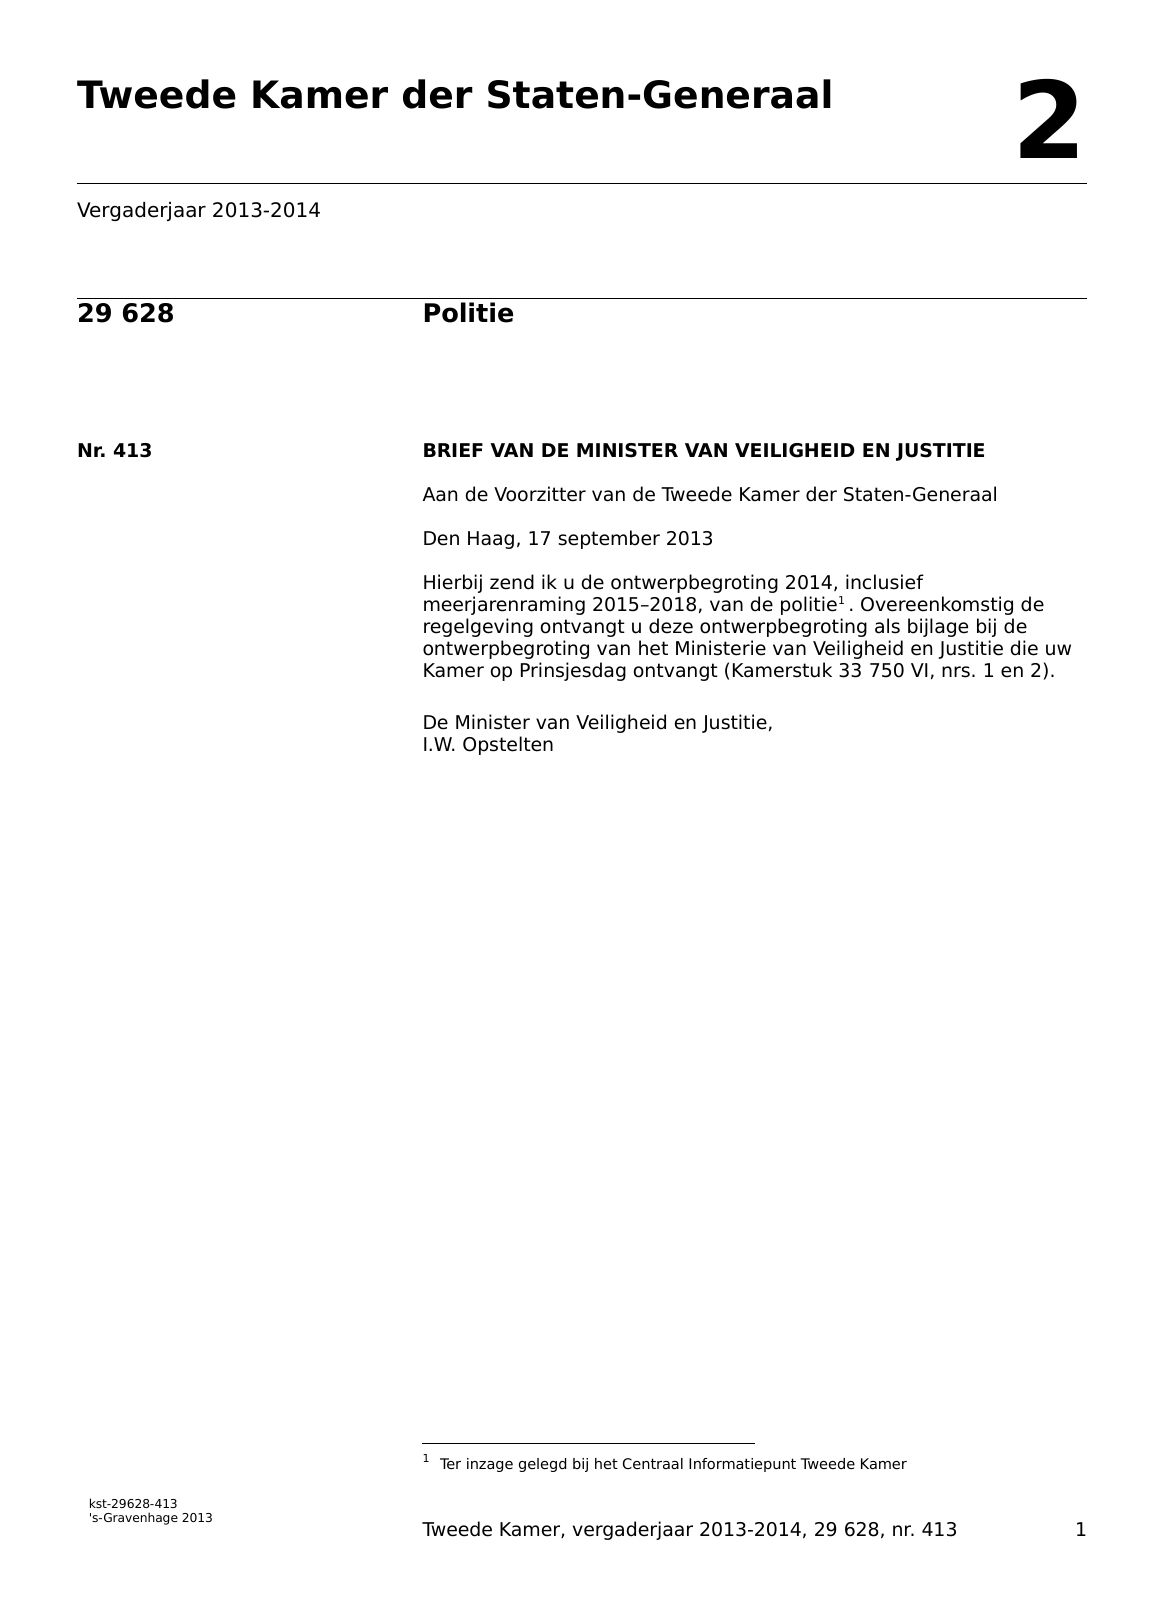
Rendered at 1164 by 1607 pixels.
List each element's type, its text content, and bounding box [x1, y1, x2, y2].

text kst-29628-413 [88, 1497, 323, 1511]
text Aan de Voorzitter van de Tweede Kamer der Staten-Generaal [422, 484, 1087, 506]
table_cell Vergaderjaar 2013-2014 [77, 184, 1087, 298]
text Ter inzage gelegd bij het Centraal Informatiepunt Tweede Kamer [422, 1452, 1087, 1474]
table_header Tweede Kamer der Staten-Generaal [77, 59, 886, 183]
text De Minister van Veiligheid en Justitie, I.W. Opstelten [422, 712, 1087, 756]
text Hierbij zend ik u de ontwerpbegroting 2014, inclusief meerjarenraming 2015–2018, van de politie. Overeenkomstig de regelgeving ontvangt u deze ontwerpbegroting als bijlage bij de ontwerpbegroting van het Ministerie van Veiligheid en Justitie die uw Kamer op Prinsjesdag ontvangt (Kamerstuk 33 750 VI, nrs. 1 en 2). [422, 572, 1087, 682]
text 's-Gravenhage 2013 [88, 1511, 323, 1525]
subtitle Nr. 413 BRIEF VAN DE MINISTER VAN VEILIGHEID EN JUSTITIE [77, 440, 1087, 462]
subtitle 29 628 Politie [77, 299, 1087, 329]
text Den Haag, 17 september 2013 [422, 528, 1087, 550]
table_header 2 [886, 59, 1087, 183]
